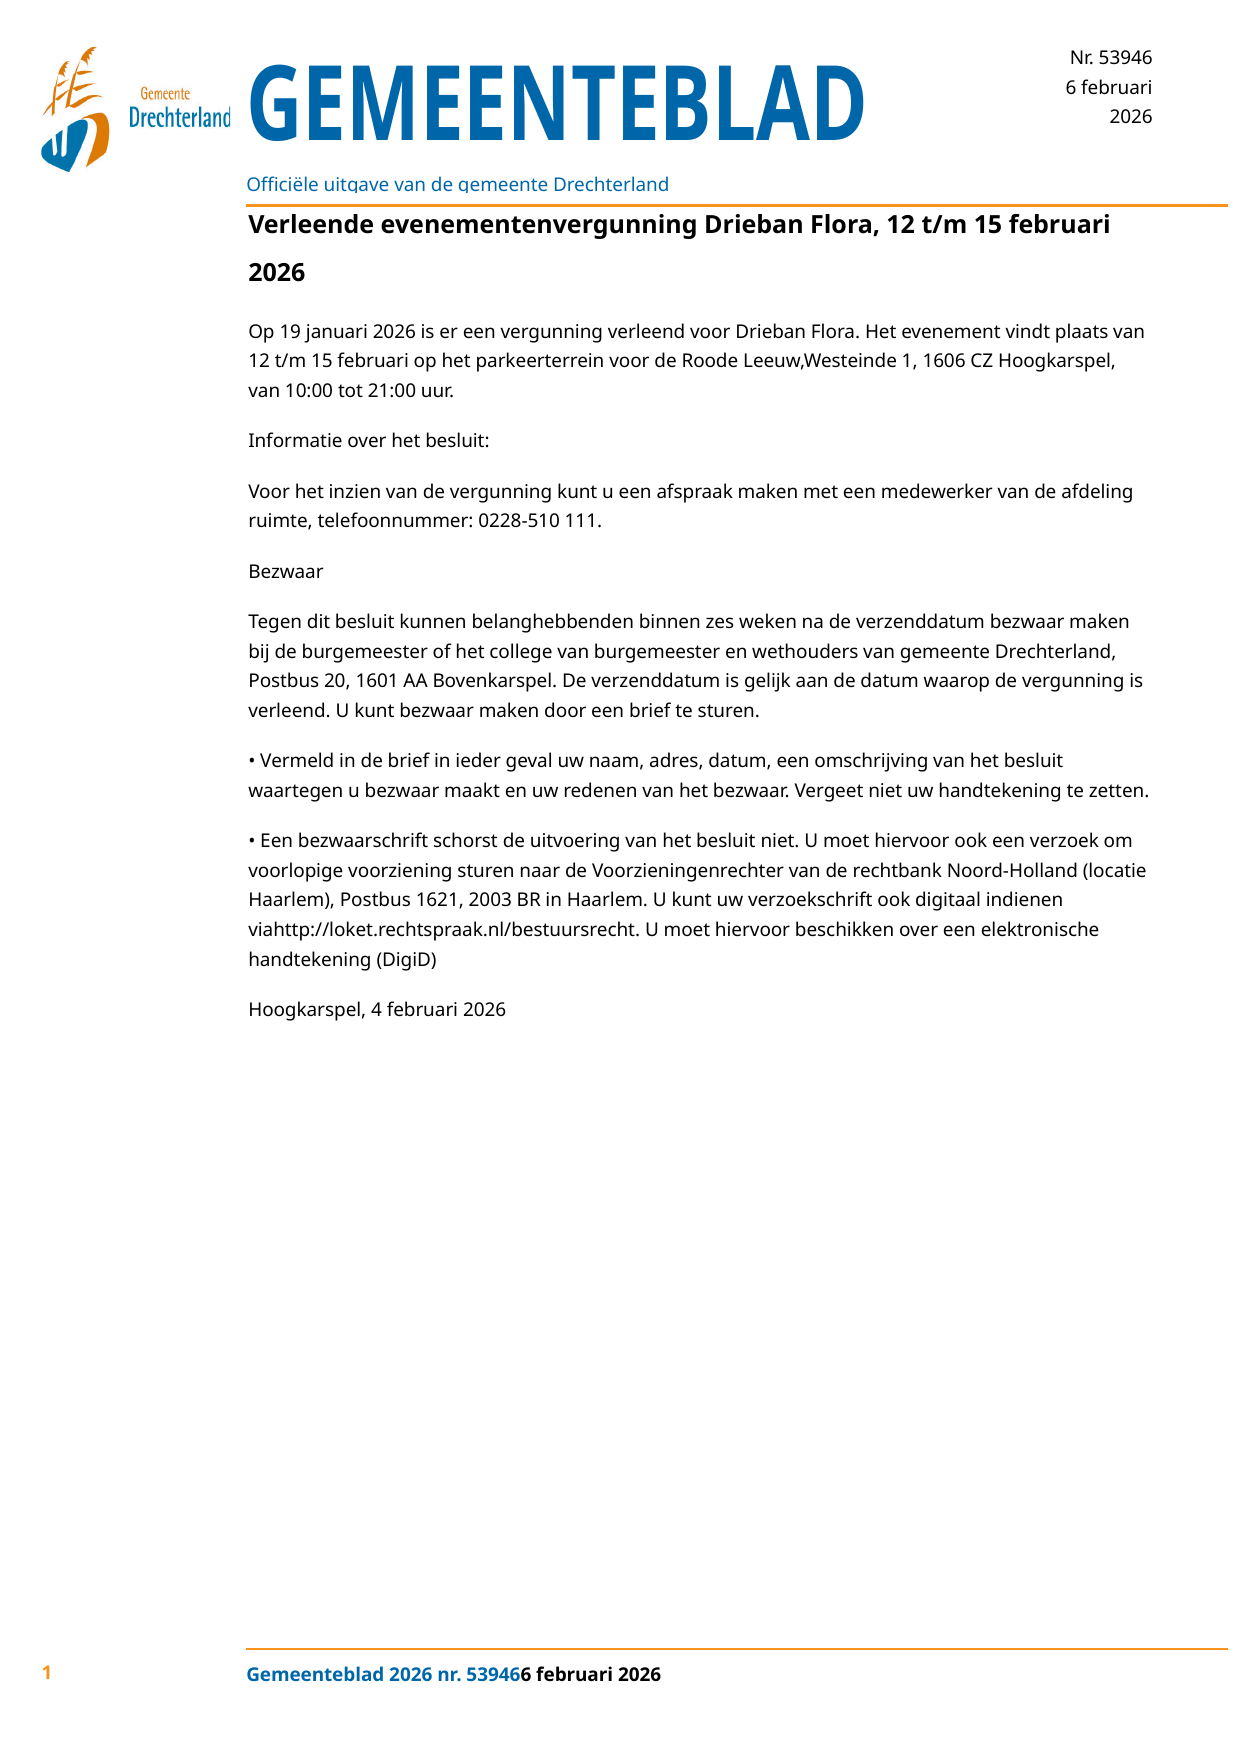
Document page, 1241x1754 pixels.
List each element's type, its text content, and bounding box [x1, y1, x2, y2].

text Verleende evenementenvergunning Drieban Flora, 12 t/m 15 februari 2026 [248, 207, 1152, 288]
text Bezwaar [248, 558, 1152, 584]
text Op 19 januari 2026 is er een vergunning verleend voor Drieban Flora. Het evenement vindt plaats van 12 t/m 15 februari op het parkeerterrein voor de Roode Leeuw,Westeinde 1, 1606 CZ Hoogkarspel, van 10:00 tot 21:00 uur. [248, 318, 1152, 403]
text Hoogkarspel, 4 februari 2026 [248, 996, 1152, 1022]
text • Een bezwaarschrift schorst de uitvoering van het besluit niet. U moet hiervoor ook een verzoek om voorlopige voorziening sturen naar de Voorzieningenrechter van de rechtbank Noord-Holland (locatie Haarlem), Postbus 1621, 2003 BR in Haarlem. U kunt uw verzoekschrift ook digitaal indienen viahttp://loket.rechtspraak.nl/bestuursrecht. U moet hiervoor beschikken over een elektronische handtekening (DigiD) [248, 827, 1152, 972]
picture [41, 158, 64, 172]
text • Vermeld in de brief in ieder geval uw naam, adres, datum, een omschrijving van het besluit waartegen u bezwaar maakt en uw redenen van het bezwaar. Vergeet niet uw handtekening te zetten. [248, 747, 1152, 803]
text Informatie over het besluit: [248, 427, 1152, 453]
picture [226, 115, 231, 124]
picture [41, 47, 231, 172]
text Voor het inzien van de vergunning kunt u een afspraak maken met een medewerker van de afdeling ruimte, telefoonnummer: 0228-510 111. [248, 478, 1152, 533]
text Tegen dit besluit kunnen belanghebbenden binnen zes weken na de verzenddatum bezwaar maken bij de burgemeester of het college van burgemeester en wethouders van gemeente Drechterland, Postbus 20, 1601 AA Bovenkarspel. De verzenddatum is gelijk aan de datum waarop de vergunning is verleend. U kunt bezwaar maken door een brief te sturen. [248, 608, 1152, 723]
